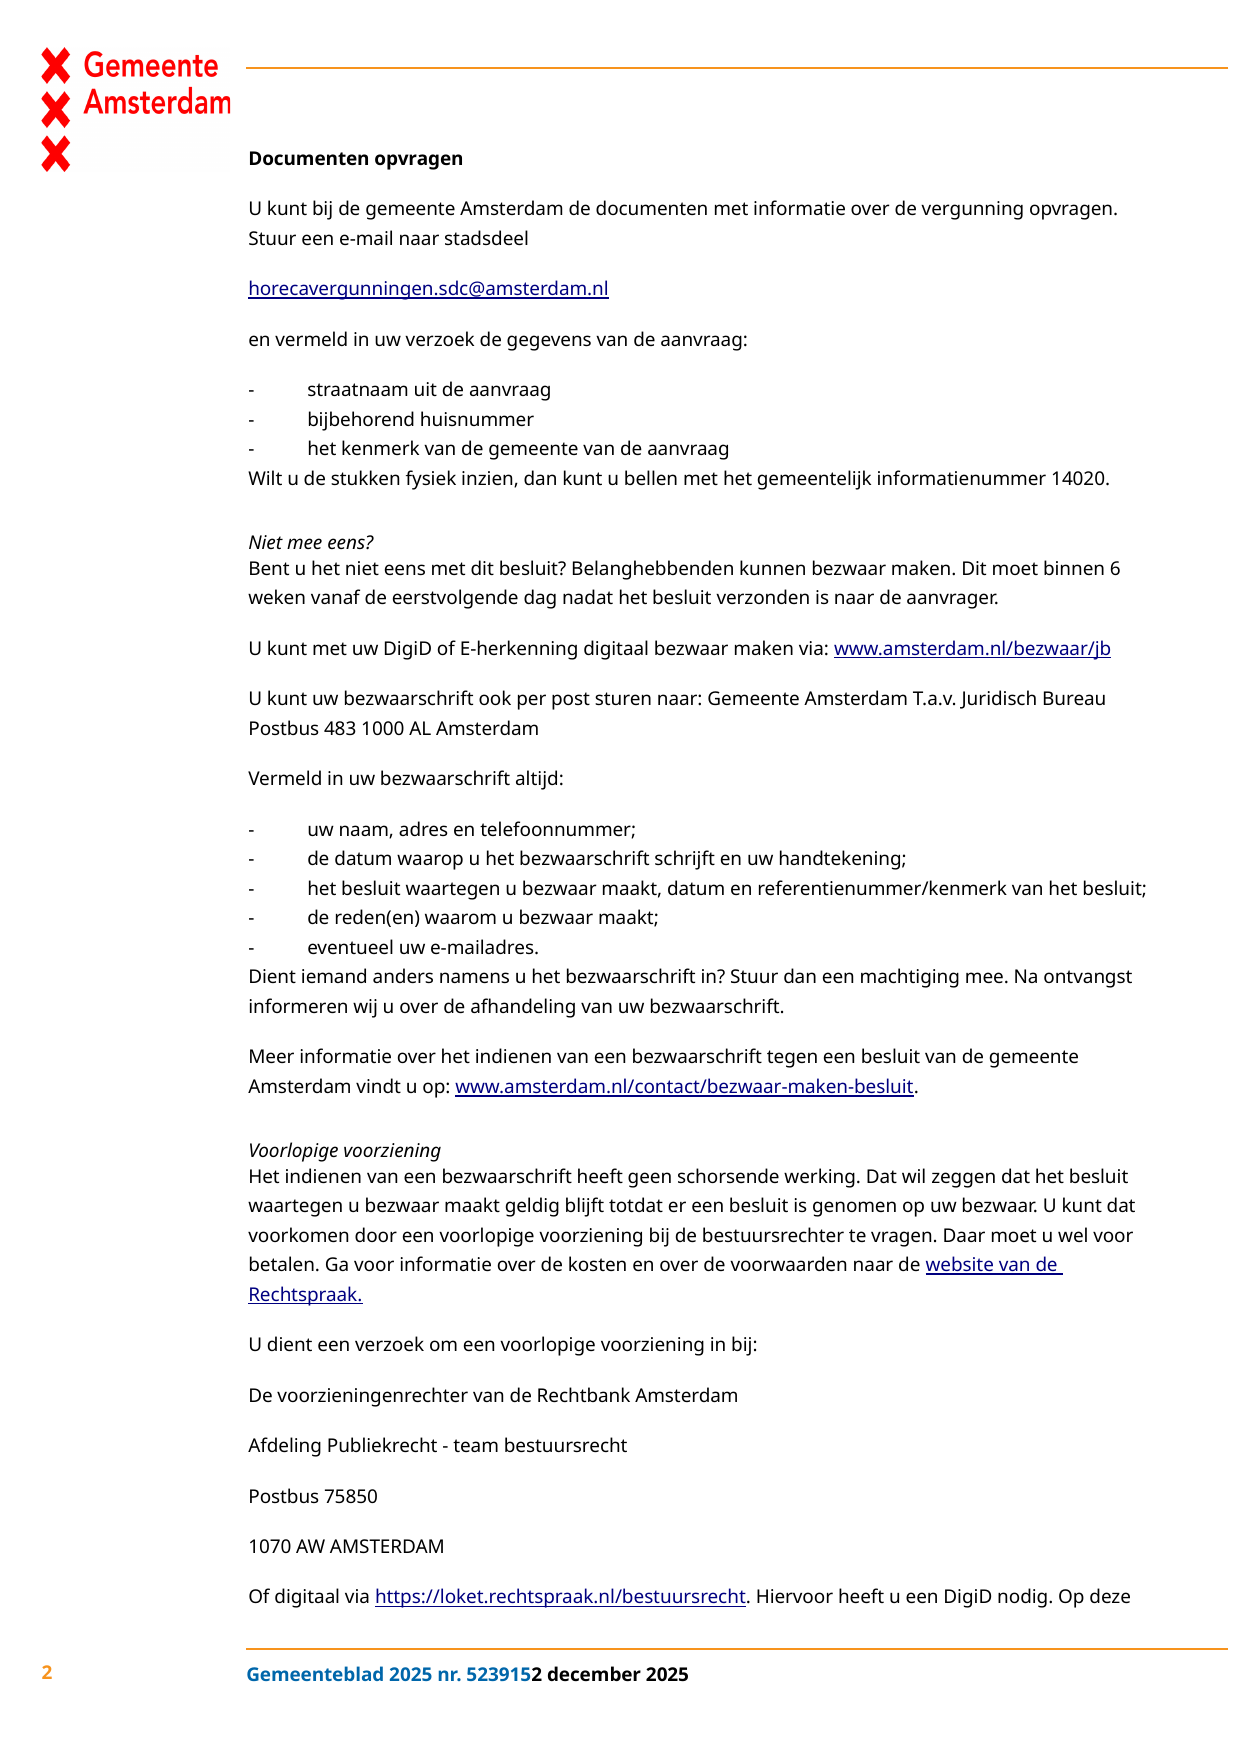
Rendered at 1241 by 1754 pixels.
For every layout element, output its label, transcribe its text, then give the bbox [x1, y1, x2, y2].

text De voorzieningenrechter van de Rechtbank Amsterdam [248, 1382, 1152, 1408]
list de datum waarop u het bezwaarschrift schrijft en uw handtekening; [248, 845, 1152, 871]
list uw naam, adres en telefoonnummer; [248, 816, 1152, 841]
text Meer informatie over het indienen van een bezwaarschrift tegen een besluit van de gemeente Amsterdam vindt u op: www.amsterdam.nl/contact/bezwaar-maken-besluit. [248, 1044, 1152, 1099]
text Niet mee eens? [248, 529, 1152, 555]
text Vermeld in uw bezwaarschrift altijd: [248, 765, 1152, 791]
list straatnaam uit de aanvraag [248, 376, 1152, 402]
text U kunt bij de gemeente Amsterdam de documenten met informatie over de vergunning opvragen. Stuur een e-mail naar stadsdeel [248, 196, 1152, 251]
text Bent u het niet eens met dit besluit? Belanghebbenden kunnen bezwaar maken. Dit moet binnen 6 weken vanaf de eerstvolgende dag nadat het besluit verzonden is naar de aanvrager. [248, 555, 1152, 610]
list de reden(en) waarom u bezwaar maakt; [248, 904, 1152, 930]
text Afdeling Publiekrecht - team bestuursrecht [248, 1432, 1152, 1458]
text Postbus 75850 [248, 1483, 1152, 1509]
text horecavergunningen.sdc@amsterdam.nl [248, 276, 1152, 301]
text U kunt met uw DigiD of E-herkenning digitaal bezwaar maken via: www.amsterdam.nl/bezwaar/jb [248, 635, 1152, 661]
text 1070 AW AMSTERDAM [248, 1533, 1152, 1559]
text Wilt u de stukken fysiek inzien, dan kunt u bellen met het gemeentelijk informatienummer 14020. [248, 465, 1152, 491]
list bijbehorend huisnummer [248, 406, 1152, 432]
text en vermeld in uw verzoek de gegevens van de aanvraag: [248, 326, 1152, 352]
text Of digitaal via https://loket.rechtspraak.nl/bestuursrecht. Hiervoor heeft u een DigiD nodig. Op deze [248, 1584, 1152, 1609]
text U dient een verzoek om een voorlopige voorziening in bij: [248, 1332, 1152, 1357]
picture [41, 47, 231, 172]
list het besluit waartegen u bezwaar maakt, datum en referentienummer/kenmerk van het besluit; [248, 875, 1152, 901]
text Documenten opvragen [248, 145, 1152, 171]
list het kenmerk van de gemeente van de aanvraag [248, 436, 1152, 461]
text Voorlopige voorziening [248, 1137, 1152, 1163]
text U kunt uw bezwaarschrift ook per post sturen naar: Gemeente Amsterdam T.a.v. Juridisch Bureau Postbus 483 1000 AL Amsterdam [248, 685, 1152, 741]
list eventueel uw e-mailadres. [248, 934, 1152, 960]
text Dient iemand anders namens u het bezwaarschrift in? Stuur dan een machtiging mee. Na ontvangst informeren wij u over de afhandeling van uw bezwaarschrift. [248, 964, 1152, 1019]
text Het indienen van een bezwaarschrift heeft geen schorsende werking. Dat wil zeggen dat het besluit waartegen u bezwaar maakt geldig blijft totdat er een besluit is genomen op uw bezwaar. U kunt dat voorkomen door een voorlopige voorziening bij de bestuursrechter te vragen. Daar moet u wel voor betalen. Ga voor informatie over de kosten en over de voorwaarden naar de website van de Rechtspraak. [248, 1163, 1152, 1307]
